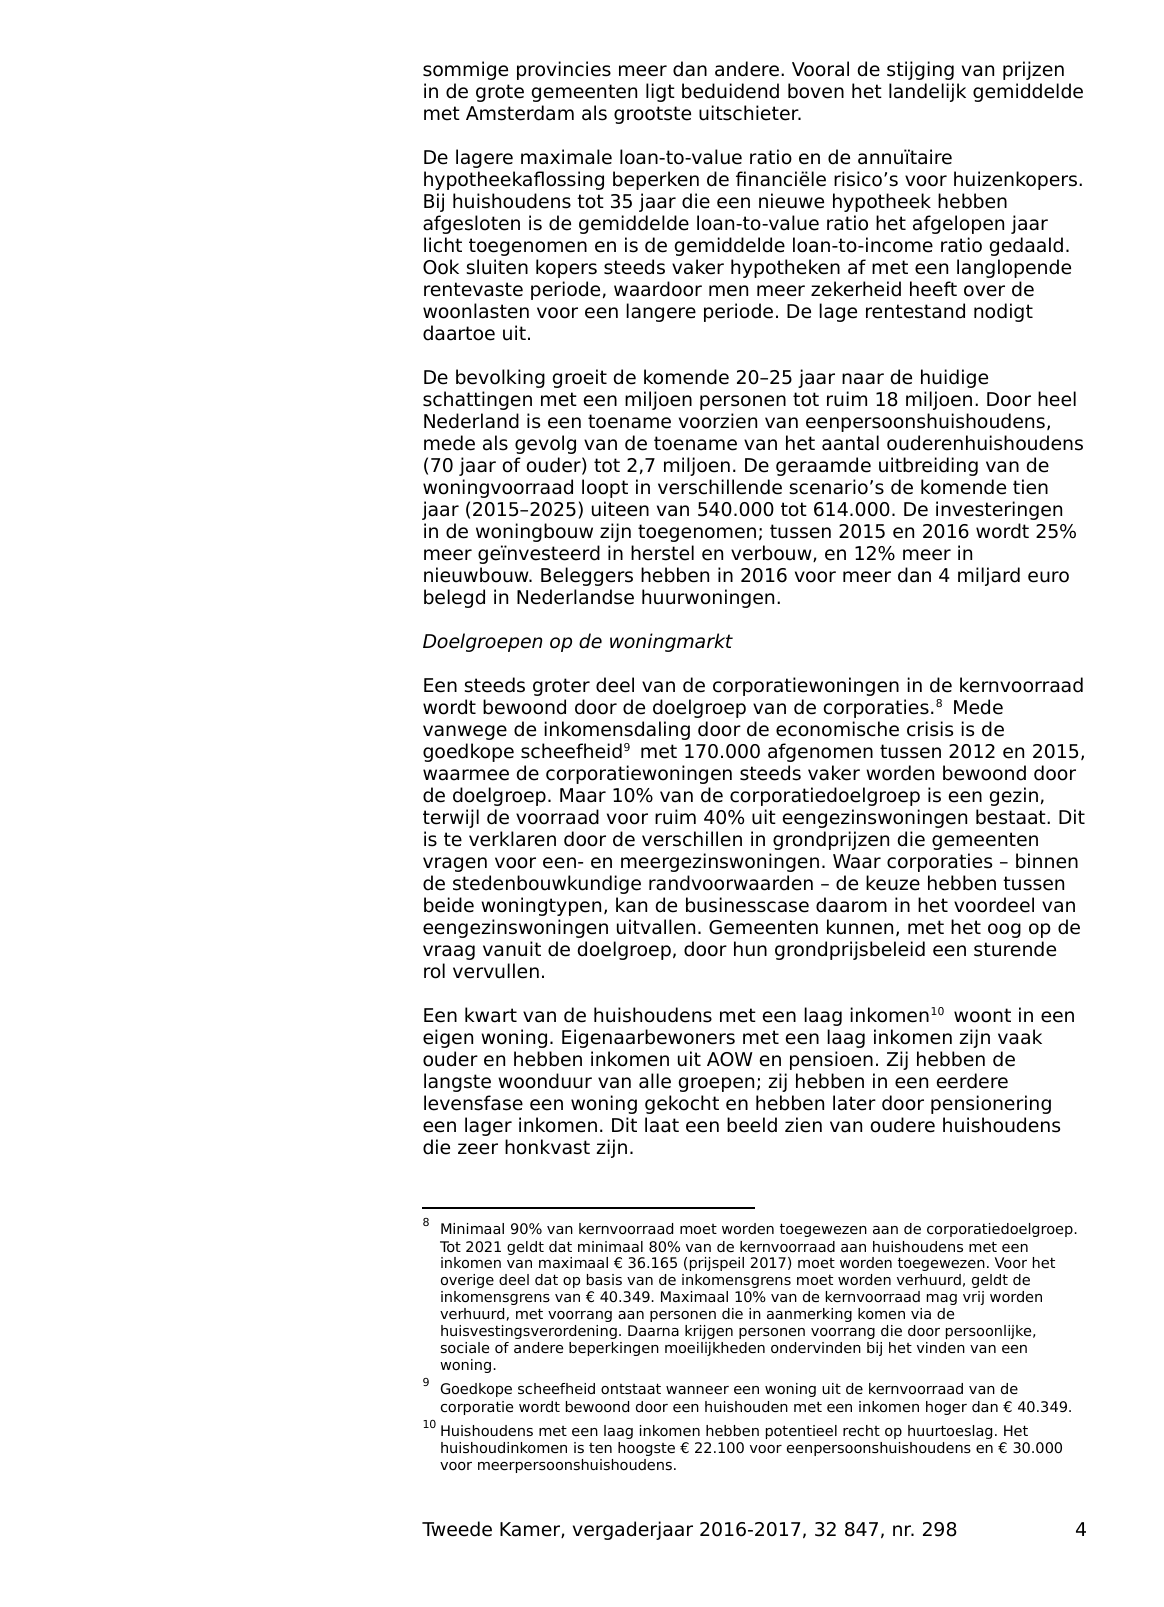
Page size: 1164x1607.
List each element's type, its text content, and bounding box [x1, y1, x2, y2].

text De bevolking groeit de komende 20–25 jaar naar de huidige schattingen met een miljoen personen tot ruim 18 miljoen. Door heel Nederland is een toename voorzien van eenpersoonshuishoudens, mede als gevolg van de toename van het aantal ouderenhuishoudens (70 jaar of ouder) tot 2,7 miljoen. De geraamde uitbreiding van de woningvoorraad loopt in verschillende scenario’s de komende tien jaar (2015–2025) uiteen van 540.000 tot 614.000. De investeringen in de woningbouw zijn toegenomen; tussen 2015 en 2016 wordt 25% meer geïnvesteerd in herstel en verbouw, en 12% meer in nieuwbouw. Beleggers hebben in 2016 voor meer dan 4 miljard euro belegd in Nederlandse huurwoningen. [422, 367, 1087, 609]
text Minimaal 90% van kernvoorraad moet worden toegewezen aan de corporatiedoelgroep. Tot 2021 geldt dat minimaal 80% van de kernvoorraad aan huishoudens met een inkomen van maximaal € 36.165 (prijspeil 2017) moet worden toegewezen. Voor het overige deel dat op basis van de inkomensgrens moet worden verhuurd, geldt de inkomensgrens van € 40.349. Maximaal 10% van de kernvoorraad mag vrij worden verhuurd, met voorrang aan personen die in aanmerking komen via de huisvestingsverordening. Daarna krijgen personen voorrang die door persoonlijke, sociale of andere beperkingen moeilijkheden ondervinden bij het vinden van een woning. [422, 1217, 1087, 1374]
text Goedkope scheefheid ontstaat wanneer een woning uit de kernvoorraad van de corporatie wordt bewoond door een huishouden met een inkomen hoger dan € 40.349. [422, 1377, 1087, 1416]
text De lagere maximale loan-to-value ratio en de annuïtaire hypotheekaflossing beperken de financiële risico’s voor huizenkopers. Bij huishoudens tot 35 jaar die een nieuwe hypotheek hebben afgesloten is de gemiddelde loan-to-value ratio het afgelopen jaar licht toegenomen en is de gemiddelde loan-to-income ratio gedaald. Ook sluiten kopers steeds vaker hypotheken af met een langlopende rentevaste periode, waardoor men meer zekerheid heeft over de woonlasten voor een langere periode. De lage rentestand nodigt daartoe uit. [422, 147, 1087, 345]
text sommige provincies meer dan andere. Vooral de stijging van prijzen in de grote gemeenten ligt beduidend boven het landelijk gemiddelde met Amsterdam als grootste uitschieter. [422, 59, 1087, 125]
subtitle Doelgroepen op de woningmarkt [422, 631, 1087, 653]
text Huishoudens met een laag inkomen hebben potentieel recht op huurtoeslag. Het huishoudinkomen is ten hoogste € 22.100 voor eenpersoonshuishoudens en € 30.000 voor meerpersoonshuishoudens. [422, 1418, 1087, 1474]
text Een kwart van de huishoudens met een laag inkomen woont in een eigen woning. Eigenaarbewoners met een laag inkomen zijn vaak ouder en hebben inkomen uit AOW en pensioen. Zij hebben de langste woonduur van alle groepen; zij hebben in een eerdere levensfase een woning gekocht en hebben later door pensionering een lager inkomen. Dit laat een beeld zien van oudere huishoudens die zeer honkvast zijn. [422, 1005, 1087, 1159]
text Een steeds groter deel van de corporatiewoningen in de kernvoorraad wordt bewoond door de doelgroep van de corporaties. Mede vanwege de inkomensdaling door de economische crisis is de goedkope scheefheid met 170.000 afgenomen tussen 2012 en 2015, waarmee de corporatiewoningen steeds vaker worden bewoond door de doelgroep. Maar 10% van de corporatiedoelgroep is een gezin, terwijl de voorraad voor ruim 40% uit eengezinswoningen bestaat. Dit is te verklaren door de verschillen in grondprijzen die gemeenten vragen voor een- en meergezinswoningen. Waar corporaties – binnen de stedenbouwkundige randvoorwaarden – de keuze hebben tussen beide woningtypen, kan de businesscase daarom in het voordeel van eengezinswoningen uitvallen. Gemeenten kunnen, met het oog op de vraag vanuit de doelgroep, door hun grondprijsbeleid een sturende rol vervullen. [422, 675, 1087, 983]
